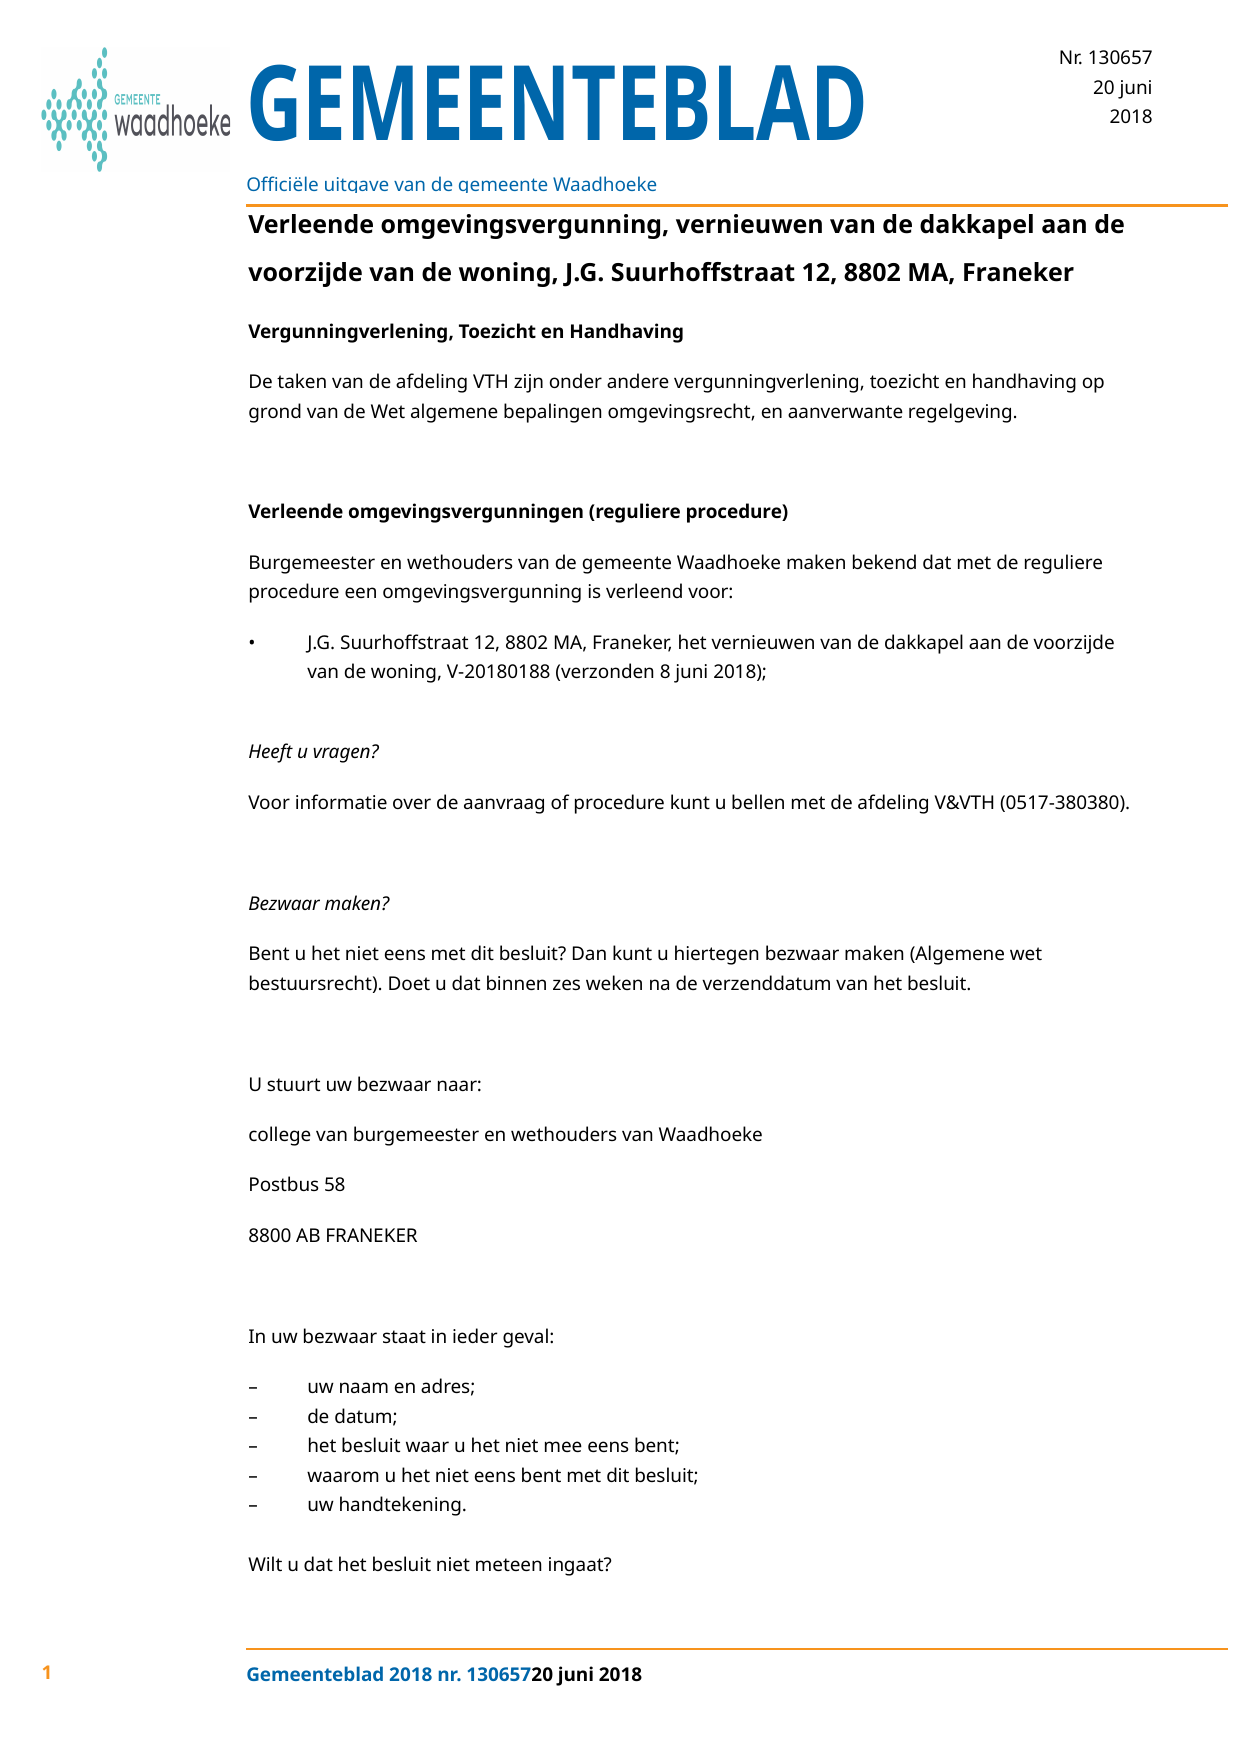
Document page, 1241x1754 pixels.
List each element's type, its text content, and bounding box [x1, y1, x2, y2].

list uw handtekening. [248, 1492, 1152, 1517]
text Heeft u vragen? [248, 739, 1152, 764]
text 8800 AB FRANEKER [248, 1222, 1152, 1248]
text college van burgemeester en wethouders van Waadhoeke [248, 1121, 1152, 1147]
text Verleende omgevingsvergunningen (reguliere procedure) [248, 499, 1152, 524]
text Burgemeester en wethouders van de gemeente Waadhoeke maken bekend dat met de reguliere procedure een omgevingsvergunning is verleend voor: [248, 549, 1152, 604]
picture [41, 47, 231, 172]
text Bent u het niet eens met dit besluit? Dan kunt u hiertegen bezwaar maken (Algemene wet bestuursrecht). Doet u dat binnen zes weken na de verzenddatum van het besluit. [248, 940, 1152, 996]
list J.G. Suurhoffstraat 12, 8802 MA, Franeker, het vernieuwen van de dakkapel aan de voorzijde van de woning, V-20180188 (verzonden 8 juni 2018); [248, 629, 1152, 684]
text De taken van de afdeling VTH zijn onder andere vergunningverlening, toezicht en handhaving op grond van de Wet algemene bepalingen omgevingsrecht, en aanverwante regelgeving. [248, 368, 1152, 424]
text Postbus 58 [248, 1172, 1152, 1197]
text Vergunningverlening, Toezicht en Handhaving [248, 318, 1152, 344]
list het besluit waar u het niet mee eens bent; [248, 1432, 1152, 1458]
text Verleende omgevingsvergunning, vernieuwen van de dakkapel aan de voorzijde van de woning, J.G. Suurhoffstraat 12, 8802 MA, Franeker [248, 207, 1152, 288]
list waarom u het niet eens bent met dit besluit; [248, 1462, 1152, 1488]
text Bezwaar maken? [248, 890, 1152, 916]
list uw naam en adres; [248, 1373, 1152, 1399]
list de datum; [248, 1403, 1152, 1429]
text Wilt u dat het besluit niet meteen ingaat? [248, 1551, 1152, 1577]
text In uw bezwaar staat in ieder geval: [248, 1323, 1152, 1349]
text Voor informatie over de aanvraag of procedure kunt u bellen met de afdeling V&VTH (0517-380380). [248, 789, 1152, 815]
text U stuurt uw bezwaar naar: [248, 1071, 1152, 1097]
